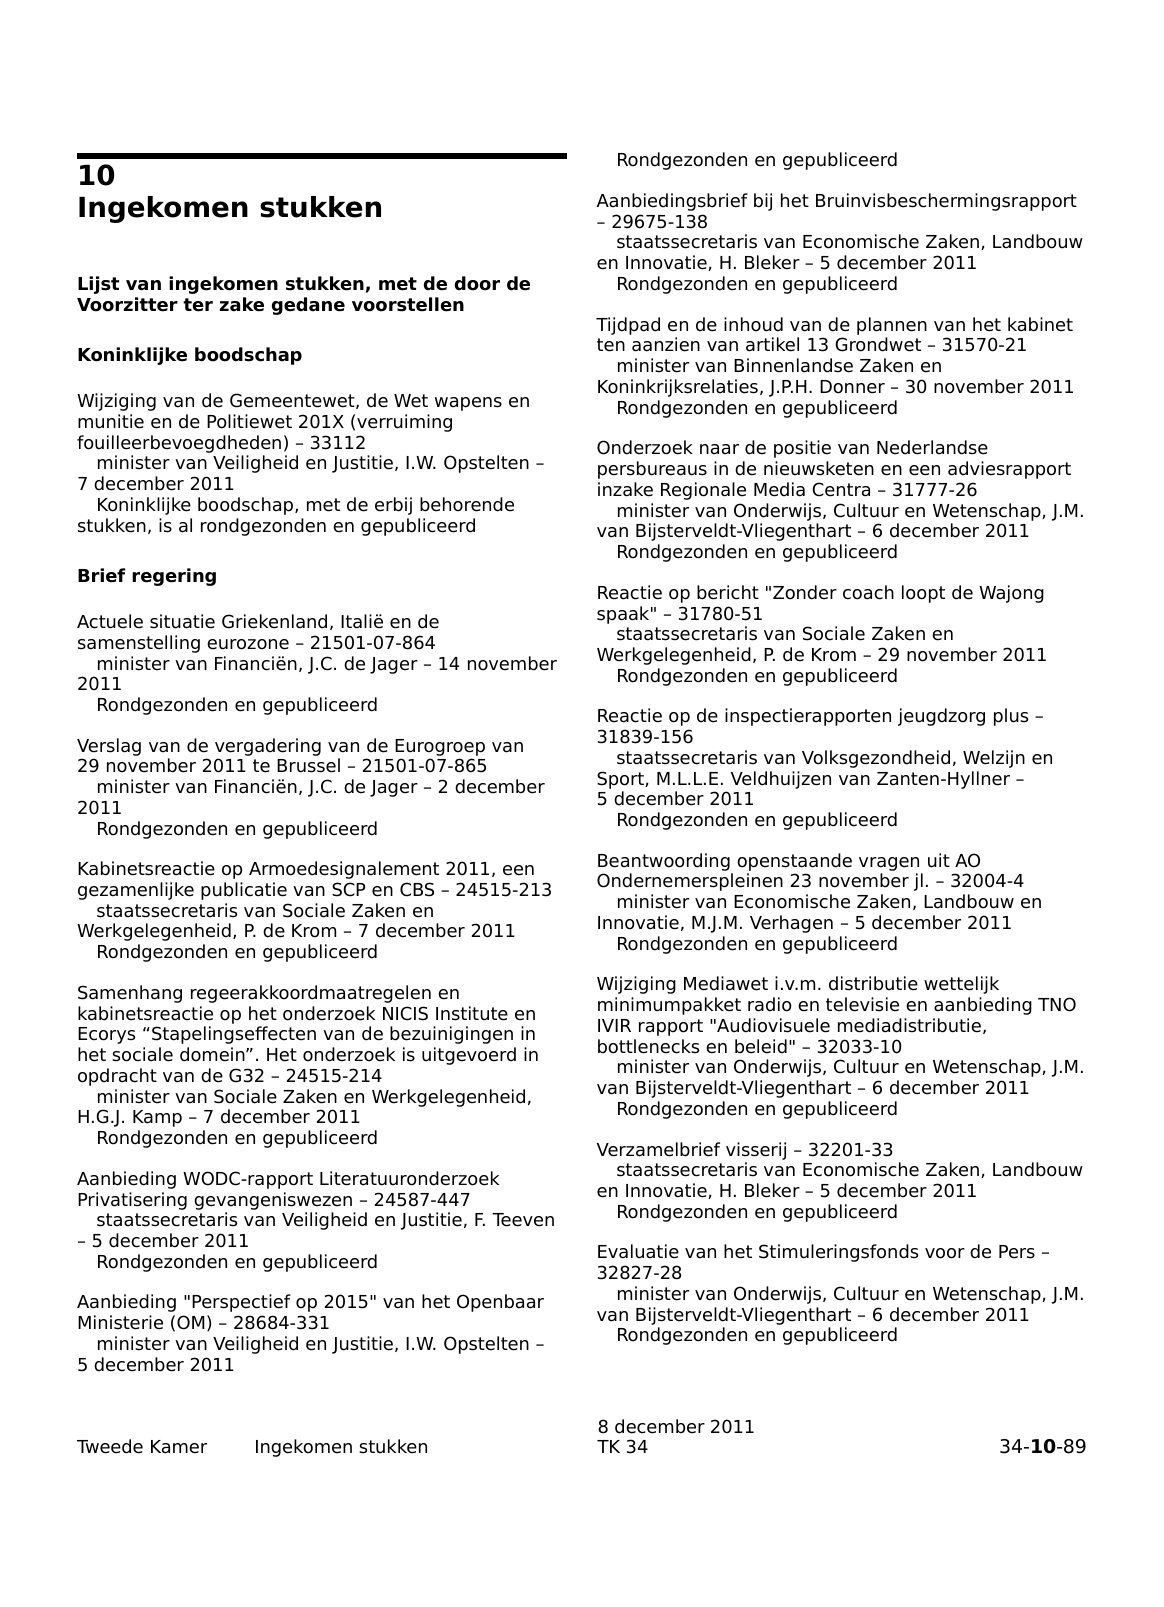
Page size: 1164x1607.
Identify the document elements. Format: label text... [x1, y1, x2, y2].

text minister van Financiën, J.C. de Jager – 2 december 2011 [77, 777, 567, 818]
text Rondgezonden en gepubliceerd [77, 695, 567, 716]
text minister van Veiligheid en Justitie, I.W. Opstelten – 7 december 2011 [77, 453, 567, 495]
text minister van Onderwijs, Cultuur en Wetenschap, J.M. van Bijsterveldt-Vliegenthart – 6 december 2011 [596, 1284, 1087, 1325]
text Evaluatie van het Stimuleringsfonds voor de Pers – 32827-28 [596, 1242, 1087, 1284]
text Rondgezonden en gepubliceerd [596, 810, 1087, 831]
text Rondgezonden en gepubliceerd [77, 942, 567, 963]
text Onderzoek naar de positie van Nederlandse persbureaus in de nieuwsketen en een adviesrapport inzake Regionale Media Centra – 31777-26 [596, 438, 1087, 500]
text staatssecretaris van Veiligheid en Justitie, F. Teeven – 5 december 2011 [77, 1210, 567, 1252]
text Beantwoording openstaande vragen uit AO Ondernemerspleinen 23 november jl. – 32004-4 [596, 851, 1087, 892]
text Wijziging van de Gemeentewet, de Wet wapens en munitie en de Politiewet 201X (verruiming fouilleerbevoegdheden) – 33112 [77, 391, 567, 453]
text Rondgezonden en gepubliceerd [596, 150, 1087, 171]
text staatssecretaris van Volksgezondheid, Welzijn en Sport, M.L.L.E. Veldhuijzen van Zanten-Hyllner – 5 december 2011 [596, 748, 1087, 810]
text minister van Economische Zaken, Landbouw en Innovatie, M.J.M. Verhagen – 5 december 2011 [596, 892, 1087, 933]
text Tijdpad en de inhoud van de plannen van het kabinet ten aanzien van artikel 13 Grondwet – 31570-21 [596, 314, 1087, 356]
text Rondgezonden en gepubliceerd [77, 818, 567, 839]
text Rondgezonden en gepubliceerd [596, 1202, 1087, 1222]
text Actuele situatie Griekenland, Italië en de samenstelling eurozone – 21501-07-864 [77, 612, 567, 653]
text staatssecretaris van Economische Zaken, Landbouw en Innovatie, H. Bleker – 5 december 2011 [596, 1160, 1087, 1202]
text Reactie op de inspectierapporten jeugdzorg plus – 31839-156 [596, 706, 1087, 748]
text staatssecretaris van Economische Zaken, Landbouw en Innovatie, H. Bleker – 5 december 2011 [596, 232, 1087, 274]
text Verzamelbrief visserij – 32201-33 [596, 1139, 1087, 1160]
text minister van Financiën, J.C. de Jager – 14 november 2011 [77, 653, 567, 695]
text Aanbieding WODC-rapport Literatuuronderzoek Privatisering gevangeniswezen – 24587-447 [77, 1169, 567, 1210]
text Rondgezonden en gepubliceerd [77, 1252, 567, 1272]
title 10 Ingekomen stukken [77, 159, 567, 224]
text minister van Onderwijs, Cultuur en Wetenschap, J.M. van Bijsterveldt-Vliegenthart – 6 december 2011 [596, 1057, 1087, 1099]
text minister van Veiligheid en Justitie, I.W. Opstelten – 5 december 2011 [77, 1334, 567, 1375]
text staatssecretaris van Sociale Zaken en Werkgelegenheid, P. de Krom – 29 november 2011 [596, 624, 1087, 666]
subtitle Brief regering [77, 566, 567, 587]
text Rondgezonden en gepubliceerd [596, 933, 1087, 954]
text Koninklijke boodschap, met de erbij behorende stukken, is al rondgezonden en gepubliceerd [77, 495, 567, 536]
text Rondgezonden en gepubliceerd [596, 1099, 1087, 1119]
text Samenhang regeerakkoordmaatregelen en kabinetsreactie op het onderzoek NICIS Institute en Ecorys “Stapelingseffecten van de bezuinigingen in het sociale domein”. Het onderzoek is uitgevoerd in opdracht van de G32 – 24515-214 [77, 983, 567, 1086]
text minister van Sociale Zaken en Werkgelegenheid, H.G.J. Kamp – 7 december 2011 [77, 1086, 567, 1128]
text Rondgezonden en gepubliceerd [596, 1325, 1087, 1346]
text Reactie op bericht "Zonder coach loopt de Wajong spaak" – 31780-51 [596, 583, 1087, 624]
text Wijziging Mediawet i.v.m. distributie wettelijk minimumpakket radio en televisie en aanbieding TNO IVIR rapport "Audiovisuele mediadistributie, bottlenecks en beleid" – 32033-10 [596, 974, 1087, 1057]
text Aanbiedingsbrief bij het Bruinvisbeschermingsrapport – 29675-138 [596, 191, 1087, 232]
subtitle Lijst van ingekomen stukken, met de door de Voorzitter ter zake gedane voorstellen [77, 274, 567, 315]
text Rondgezonden en gepubliceerd [77, 1128, 567, 1149]
text Verslag van de vergadering van de Eurogroep van 29 november 2011 te Brussel – 21501-07-865 [77, 736, 567, 777]
text Rondgezonden en gepubliceerd [596, 397, 1087, 418]
text Kabinetsreactie op Armoedesignalement 2011, een gezamenlijke publicatie van SCP en CBS – 24515-213 [77, 859, 567, 901]
text Rondgezonden en gepubliceerd [596, 666, 1087, 686]
text staatssecretaris van Sociale Zaken en Werkgelegenheid, P. de Krom – 7 december 2011 [77, 901, 567, 942]
text Rondgezonden en gepubliceerd [596, 274, 1087, 294]
text minister van Onderwijs, Cultuur en Wetenschap, J.M. van Bijsterveldt-Vliegenthart – 6 december 2011 [596, 500, 1087, 542]
text Rondgezonden en gepubliceerd [596, 542, 1087, 563]
subtitle Koninklijke boodschap [77, 345, 567, 366]
text minister van Binnenlandse Zaken en Koninkrijksrelaties, J.P.H. Donner – 30 november 2011 [596, 356, 1087, 397]
text Aanbieding "Perspectief op 2015" van het Openbaar Ministerie (OM) – 28684-331 [77, 1292, 567, 1334]
